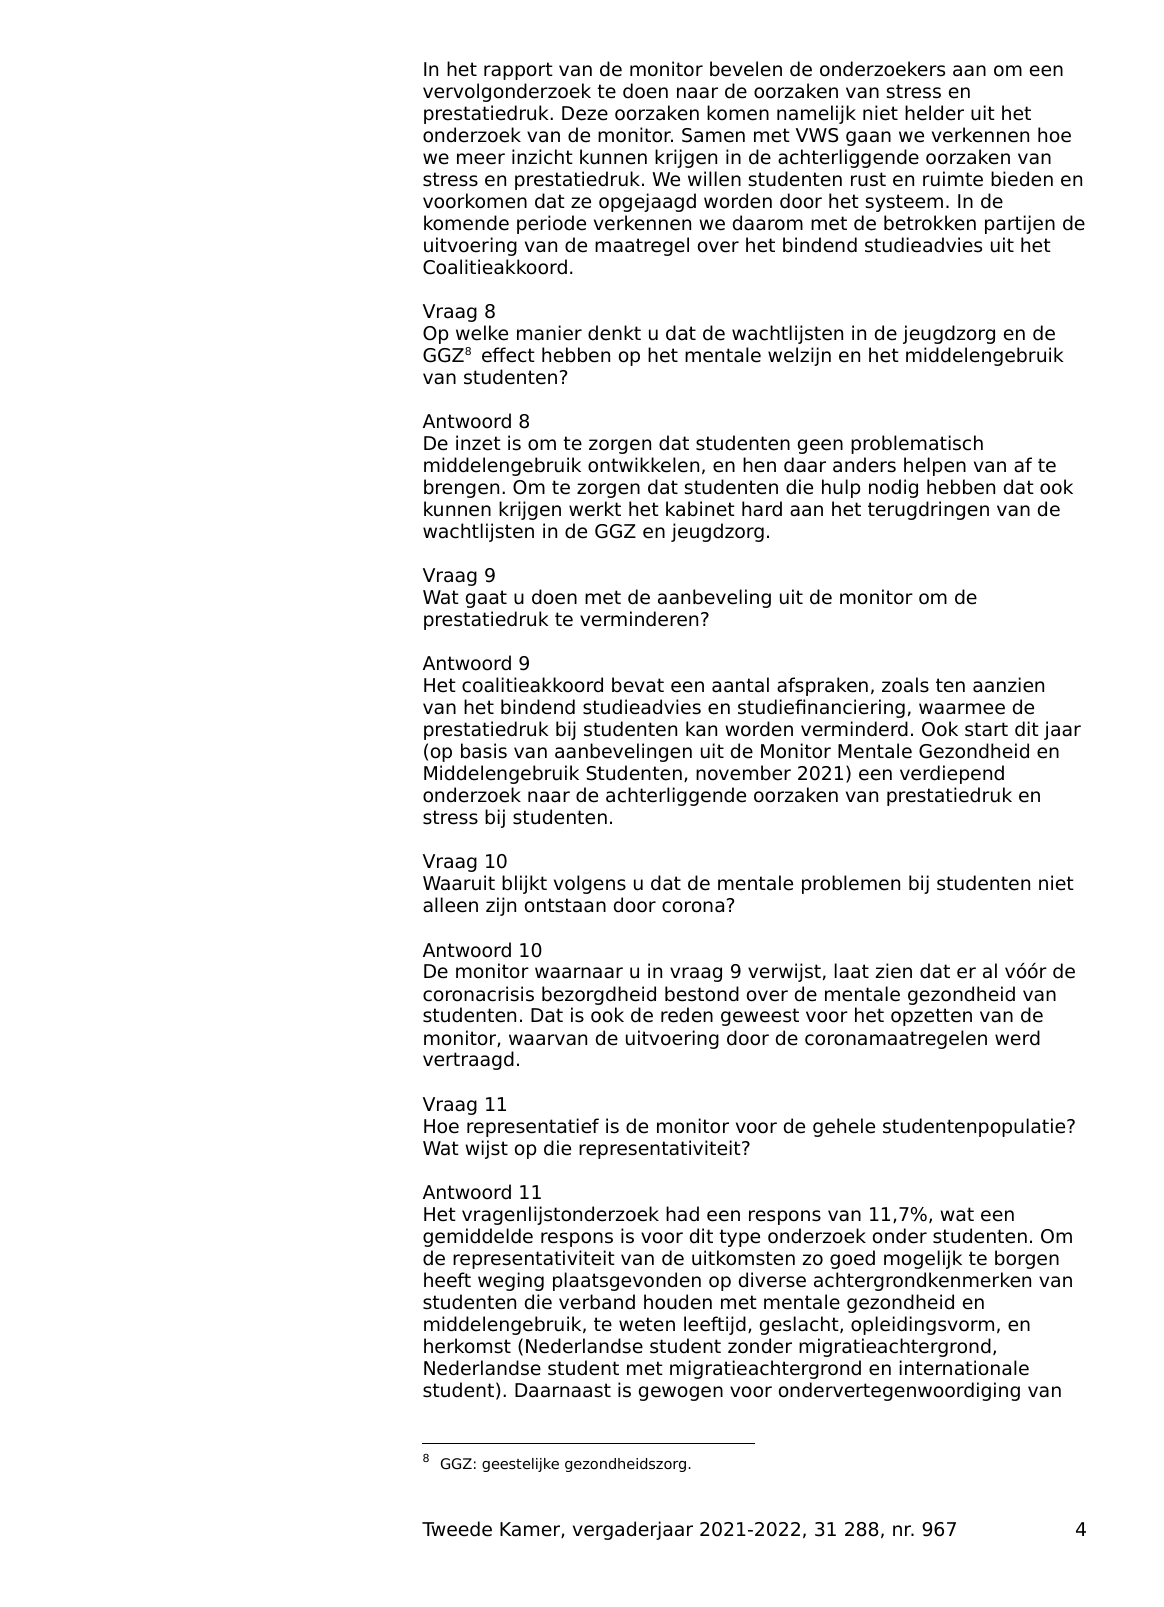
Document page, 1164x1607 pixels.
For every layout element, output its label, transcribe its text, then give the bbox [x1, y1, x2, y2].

text Het coalitieakkoord bevat een aantal afspraken, zoals ten aanzien van het bindend studieadvies en studiefinanciering, waarmee de prestatiedruk bij studenten kan worden verminderd. Ook start dit jaar (op basis van aanbevelingen uit de Monitor Mentale Gezondheid en Middelengebruik Studenten, november 2021) een verdiepend onderzoek naar de achterliggende oorzaken van prestatiedruk en stress bij studenten. [422, 675, 1087, 829]
text Op welke manier denkt u dat de wachtlijsten in de jeugdzorg en de GGZ effect hebben op het mentale welzijn en het middelengebruik van studenten? [422, 323, 1087, 389]
text Vraag 9 [422, 565, 1087, 587]
text Antwoord 9 [422, 653, 1087, 675]
text Het vragenlijstonderzoek had een respons van 11,7%, wat een gemiddelde respons is voor dit type onderzoek onder studenten. Om de representativiteit van de uitkomsten zo goed mogelijk te borgen heeft weging plaatsgevonden op diverse achtergrondkenmerken van studenten die verband houden met mentale gezondheid en middelengebruik, te weten leeftijd, geslacht, opleidingsvorm, en herkomst (Nederlandse student zonder migratieachtergrond, Nederlandse student met migratieachtergrond en internationale student). Daarnaast is gewogen voor ondervertegenwoordiging van [422, 1204, 1087, 1401]
text De monitor waarnaar u in vraag 9 verwijst, laat zien dat er al vóór de coronacrisis bezorgdheid bestond over de mentale gezondheid van studenten. Dat is ook de reden geweest voor het opzetten van de monitor, waarvan de uitvoering door de coronamaatregelen werd vertraagd. [422, 961, 1087, 1071]
text Antwoord 11 [422, 1182, 1087, 1204]
text Antwoord 10 [422, 939, 1087, 961]
text Hoe representatief is de monitor voor de gehele studentenpopulatie? Wat wijst op die representativiteit? [422, 1116, 1087, 1159]
text Wat gaat u doen met de aanbeveling uit de monitor om de prestatiedruk te verminderen? [422, 587, 1087, 631]
text Waaruit blijkt volgens u dat de mentale problemen bij studenten niet alleen zijn ontstaan door corona? [422, 873, 1087, 917]
text In het rapport van de monitor bevelen de onderzoekers aan om een vervolgonderzoek te doen naar de oorzaken van stress en prestatiedruk. Deze oorzaken komen namelijk niet helder uit het onderzoek van de monitor. Samen met VWS gaan we verkennen hoe we meer inzicht kunnen krijgen in de achterliggende oorzaken van stress en prestatiedruk. We willen studenten rust en ruimte bieden en voorkomen dat ze opgejaagd worden door het systeem. In de komende periode verkennen we daarom met de betrokken partijen de uitvoering van de maatregel over het bindend studieadvies uit het Coalitieakkoord. [422, 59, 1087, 279]
text Vraag 8 [422, 301, 1087, 323]
text Vraag 11 [422, 1093, 1087, 1116]
text De inzet is om te zorgen dat studenten geen problematisch middelengebruik ontwikkelen, en hen daar anders helpen van af te brengen. Om te zorgen dat studenten die hulp nodig hebben dat ook kunnen krijgen werkt het kabinet hard aan het terugdringen van de wachtlijsten in de GGZ en jeugdzorg. [422, 433, 1087, 543]
text Antwoord 8 [422, 411, 1087, 433]
text GGZ: geestelijke gezondheidszorg. [422, 1452, 1087, 1474]
text Vraag 10 [422, 851, 1087, 873]
